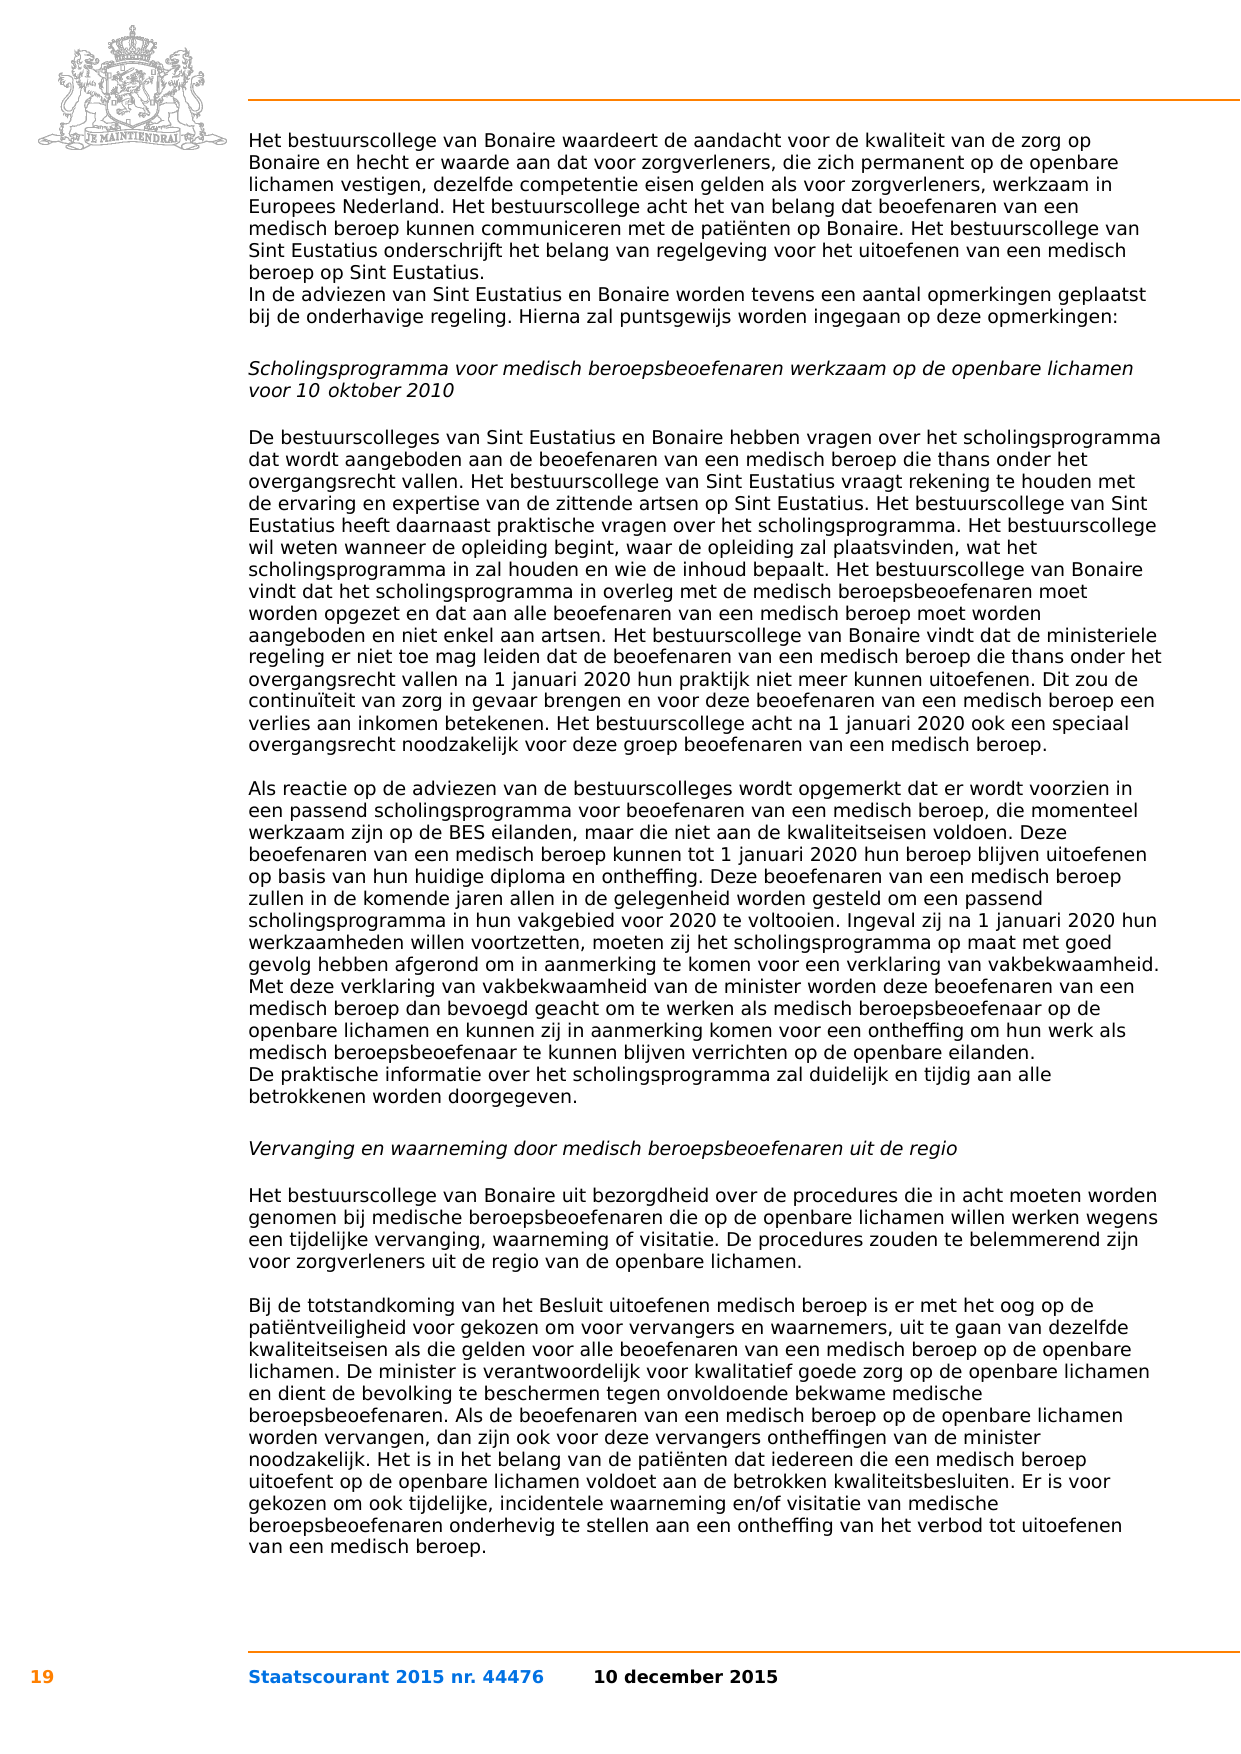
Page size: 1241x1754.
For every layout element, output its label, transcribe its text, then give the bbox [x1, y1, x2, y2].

text Bij de totstandkoming van het Besluit uitoefenen medisch beroep is er met het oog op de patiëntveiligheid voor gekozen om voor vervangers en waarnemers, uit te gaan van dezelfde kwaliteitseisen als die gelden voor alle beoefenaren van een medisch beroep op de openbare lichamen. De minister is verantwoordelijk voor kwalitatief goede zorg op de openbare lichamen en dient de bevolking te beschermen tegen onvoldoende bekwame medische beroepsbeoefenaren. Als de beoefenaren van een medisch beroep op de openbare lichamen worden vervangen, dan zijn ook voor deze vervangers ontheffingen van de minister noodzakelijk. Het is in het belang van de patiënten dat iedereen die een medisch beroep uitoefent op de openbare lichamen voldoet aan de betrokken kwaliteitsbesluiten. Er is voor gekozen om ook tijdelijke, incidentele waarneming en/of visitatie van medische beroepsbeoefenaren onderhevig te stellen aan een ontheffing van het verbod tot uitoefenen van een medisch beroep. [248, 1295, 1163, 1558]
subtitle Scholingsprogramma voor medisch beroepsbeoefenaren werkzaam op de openbare lichamen voor 10 oktober 2010 [248, 358, 1163, 402]
text De praktische informatie over het scholingsprogramma zal duidelijk en tijdig aan alle betrokkenen worden doorgegeven. [248, 1064, 1163, 1108]
text Als reactie op de adviezen van de bestuurscolleges wordt opgemerkt dat er wordt voorzien in een passend scholingsprogramma voor beoefenaren van een medisch beroep, die momenteel werkzaam zijn op de BES eilanden, maar die niet aan de kwaliteitseisen voldoen. Deze beoefenaren van een medisch beroep kunnen tot 1 januari 2020 hun beroep blijven uitoefenen op basis van hun huidige diploma en ontheffing. Deze beoefenaren van een medisch beroep zullen in de komende jaren allen in de gelegenheid worden gesteld om een passend scholingsprogramma in hun vakgebied voor 2020 te voltooien. Ingeval zij na 1 januari 2020 hun werkzaamheden willen voortzetten, moeten zij het scholingsprogramma op maat met goed gevolg hebben afgerond om in aanmerking te komen voor een verklaring van vakbekwaamheid. Met deze verklaring van vakbekwaamheid van de minister worden deze beoefenaren van een medisch beroep dan bevoegd geacht om te werken als medisch beroepsbeoefenaar op de openbare lichamen en kunnen zij in aanmerking komen voor een ontheffing om hun werk als medisch beroepsbeoefenaar te kunnen blijven verrichten op de openbare eilanden. [248, 778, 1163, 1064]
text In de adviezen van Sint Eustatius en Bonaire worden tevens een aantal opmerkingen geplaatst bij de onderhavige regeling. Hierna zal puntsgewijs worden ingegaan op deze opmerkingen: [248, 284, 1163, 328]
subtitle Vervanging en waarneming door medisch beroepsbeoefenaren uit de regio [248, 1138, 1163, 1160]
text Het bestuurscollege van Bonaire uit bezorgdheid over de procedures die in acht moeten worden genomen bij medische beroepsbeoefenaren die op de openbare lichamen willen werken wegens een tijdelijke vervanging, waarneming of visitatie. De procedures zouden te belemmerend zijn voor zorgverleners uit de regio van de openbare lichamen. [248, 1185, 1163, 1273]
picture [38, 25, 227, 150]
text De bestuurscolleges van Sint Eustatius en Bonaire hebben vragen over het scholingsprogramma dat wordt aangeboden aan de beoefenaren van een medisch beroep die thans onder het overgangsrecht vallen. Het bestuurscollege van Sint Eustatius vraagt rekening te houden met de ervaring en expertise van de zittende artsen op Sint Eustatius. Het bestuurscollege van Sint Eustatius heeft daarnaast praktische vragen over het scholingsprogramma. Het bestuurscollege wil weten wanneer de opleiding begint, waar de opleiding zal plaatsvinden, wat het scholingsprogramma in zal houden en wie de inhoud bepaalt. Het bestuurscollege van Bonaire vindt dat het scholingsprogramma in overleg met de medisch beroepsbeoefenaren moet worden opgezet en dat aan alle beoefenaren van een medisch beroep moet worden aangeboden en niet enkel aan artsen. Het bestuurscollege van Bonaire vindt dat de ministeriele regeling er niet toe mag leiden dat de beoefenaren van een medisch beroep die thans onder het overgangsrecht vallen na 1 januari 2020 hun praktijk niet meer kunnen uitoefenen. Dit zou de continuïteit van zorg in gevaar brengen en voor deze beoefenaren van een medisch beroep een verlies aan inkomen betekenen. Het bestuurscollege acht na 1 januari 2020 ook een speciaal overgangsrecht noodzakelijk voor deze groep beoefenaren van een medisch beroep. [248, 427, 1163, 756]
text Het bestuurscollege van Bonaire waardeert de aandacht voor de kwaliteit van de zorg op Bonaire en hecht er waarde aan dat voor zorgverleners, die zich permanent op de openbare lichamen vestigen, dezelfde competentie eisen gelden als voor zorgverleners, werkzaam in Europees Nederland. Het bestuurscollege acht het van belang dat beoefenaren van een medisch beroep kunnen communiceren met de patiënten op Bonaire. Het bestuurscollege van Sint Eustatius onderschrijft het belang van regelgeving voor het uitoefenen van een medisch beroep op Sint Eustatius. [248, 130, 1163, 284]
